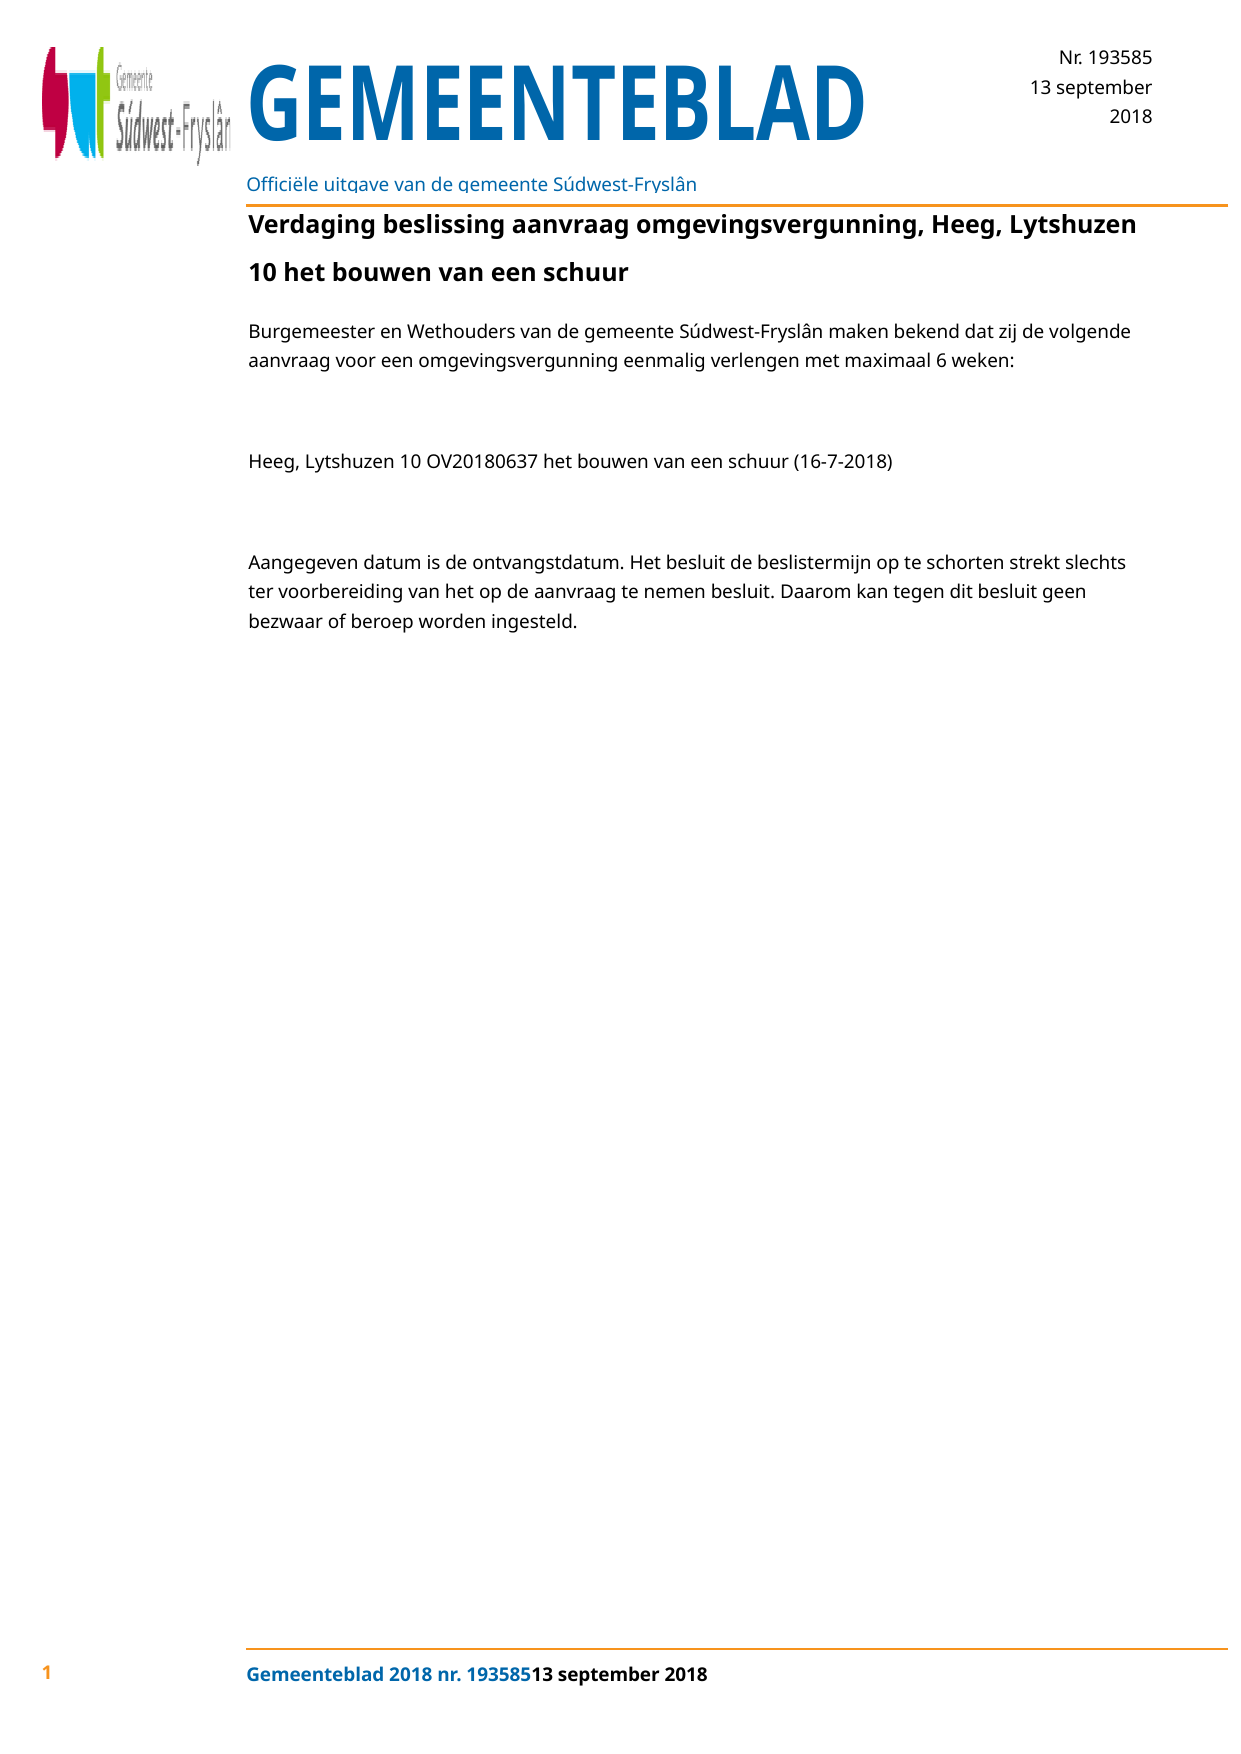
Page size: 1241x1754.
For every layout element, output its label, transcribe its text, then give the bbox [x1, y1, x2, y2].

text Heeg, Lytshuzen 10 OV20180637 het bouwen van een schuur (16-7-2018) [248, 448, 1152, 474]
text Aangegeven datum is de ontvangstdatum. Het besluit de beslistermijn op te schorten strekt slechts ter voorbereiding van het op de aanvraag te nemen besluit. Daarom kan tegen dit besluit geen bezwaar of beroep worden ingesteld. [248, 549, 1152, 634]
text Burgemeester en Wethouders van de gemeente Súdwest-Fryslân maken bekend dat zij de volgende aanvraag voor een omgevingsvergunning eenmalig verlengen met maximaal 6 weken: [248, 318, 1152, 373]
text Verdaging beslissing aanvraag omgevingsvergunning, Heeg, Lytshuzen 10 het bouwen van een schuur [248, 207, 1152, 288]
picture [41, 47, 231, 172]
